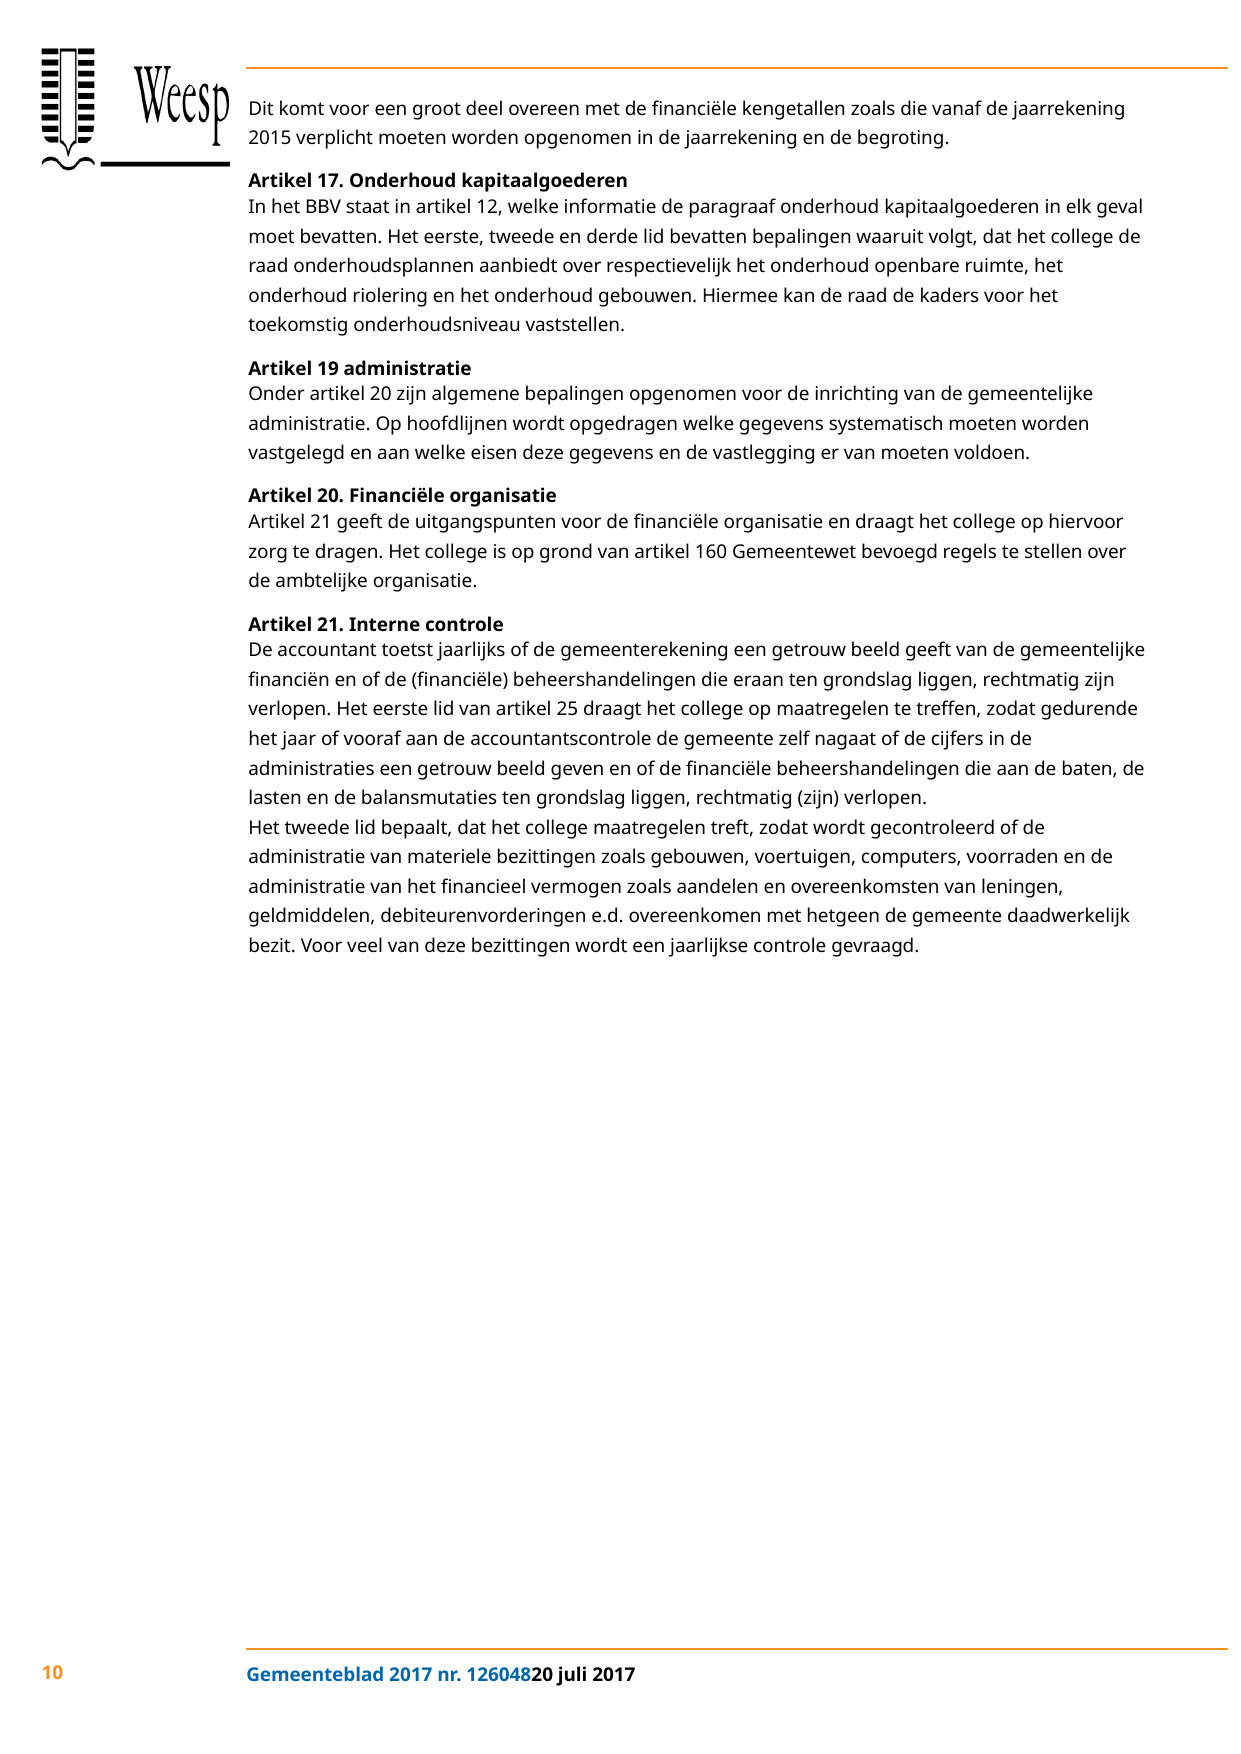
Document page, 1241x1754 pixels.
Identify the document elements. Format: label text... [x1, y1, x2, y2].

text Artikel 20. Financiële organisatie [248, 483, 1152, 508]
text Onder artikel 20 zijn algemene bepalingen opgenomen voor de inrichting van de gemeentelijke administratie. Op hoofdlijnen wordt opgedragen welke gegevens systematisch moeten worden vastgelegd en aan welke eisen deze gegevens en de vastlegging er van moeten voldoen. [248, 380, 1152, 465]
text De accountant toetst jaarlijks of de gemeenterekening een getrouw beeld geeft van de gemeentelijke financiën en of de (financiële) beheershandelingen die eraan ten grondslag liggen, rechtmatig zijn verlopen. Het eerste lid van artikel 25 draagt het college op maatregelen te treffen, zodat gedurende het jaar of vooraf aan de accountantscontrole de gemeente zelf nagaat of de cijfers in de administraties een getrouw beeld geven en of de financiële beheershandelingen die aan de baten, de lasten en de balansmutaties ten grondslag liggen, rechtmatig (zijn) verlopen. [248, 636, 1152, 810]
text Het tweede lid bepaalt, dat het college maatregelen treft, zodat wordt gecontroleerd of de administratie van materiele bezittingen zoals gebouwen, voertuigen, computers, voorraden en de administratie van het financieel vermogen zoals aandelen en overeenkomsten van leningen, geldmiddelen, debiteurenvorderingen e.d. overeenkomen met hetgeen de gemeente daadwerkelijk bezit. Voor veel van deze bezittingen wordt een jaarlijkse controle gevraagd. [248, 814, 1152, 958]
picture [41, 47, 231, 172]
text Artikel 19 administratie [248, 355, 1152, 380]
text Artikel 21 geeft de uitgangspunten voor de financiële organisatie en draagt het college op hiervoor zorg te dragen. Het college is op grond van artikel 160 Gemeentewet bevoegd regels te stellen over de ambtelijke organisatie. [248, 508, 1152, 593]
text Artikel 17. Onderhoud kapitaalgoederen [248, 167, 1152, 193]
text Artikel 21. Interne controle [248, 611, 1152, 636]
text Dit komt voor een groot deel overeen met de financiële kengetallen zoals die vanaf de jaarrekening 2015 verplicht moeten worden opgenomen in de jaarrekening en de begroting. [248, 95, 1152, 150]
text In het BBV staat in artikel 12, welke informatie de paragraaf onderhoud kapitaalgoederen in elk geval moet bevatten. Het eerste, tweede en derde lid bevatten bepalingen waaruit volgt, dat het college de raad onderhoudsplannen aanbiedt over respectievelijk het onderhoud openbare ruimte, het onderhoud riolering en het onderhoud gebouwen. Hiermee kan de raad de kaders voor het toekomstig onderhoudsniveau vaststellen. [248, 193, 1152, 337]
